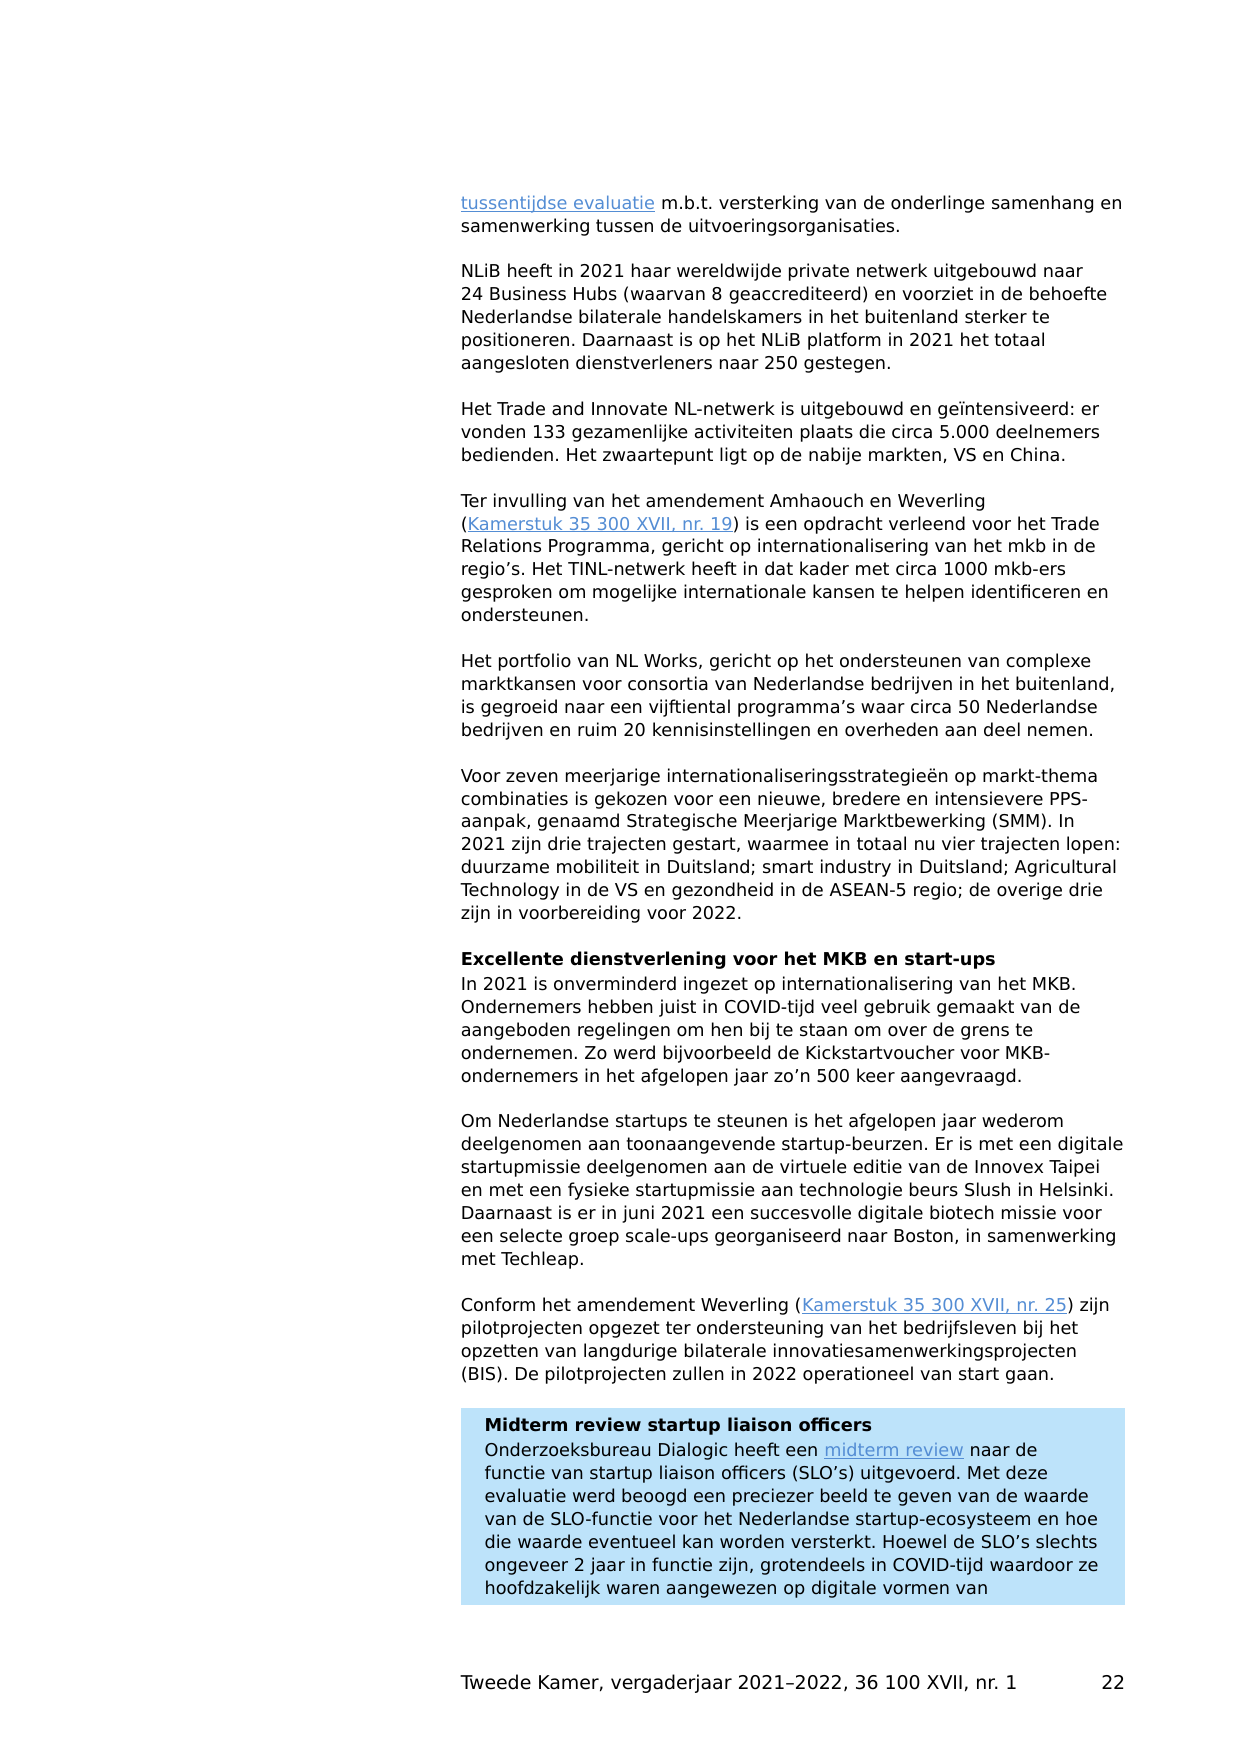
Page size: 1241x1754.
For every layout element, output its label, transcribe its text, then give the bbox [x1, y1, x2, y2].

text Het portfolio van NL Works, gericht op het ondersteunen van complexe marktkansen voor consortia van Nederlandse bedrijven in het buitenland, is gegroeid naar een vijftiental programma’s waar circa 50 Nederlandse bedrijven en ruim 20 kennisinstellingen en overheden aan deel nemen. [461, 649, 1125, 741]
text Ter invulling van het amendement Amhaouch en Weverling (Kamerstuk 35 300 XVII, nr. 19) is een opdracht verleend voor het Trade Relations Programma, gericht op internationalisering van het mkb in de regio’s. Het TINL-netwerk heeft in dat kader met circa 1000 mkb-ers gesproken om mogelijke internationale kansen te helpen identificeren en ondersteunen. [461, 489, 1125, 626]
text NLiB heeft in 2021 haar wereldwijde private netwerk uitgebouwd naar 24 Business Hubs (waarvan 8 geaccrediteerd) en voorziet in de behoefte Nederlandse bilaterale handelskamers in het buitenland sterker te positioneren. Daarnaast is op het NLiB platform in 2021 het totaal aangesloten dienstverleners naar 250 gestegen. [461, 259, 1125, 374]
text Excellente dienstverlening voor het MKB en start-ups [461, 947, 1125, 970]
text Voor zeven meerjarige internationaliseringsstrategieën op markt-thema combinaties is gekozen voor een nieuwe, bredere en intensievere PPS-aanpak, genaamd Strategische Meerjarige Marktbewerking (SMM). In 2021 zijn drie trajecten gestart, waarmee in totaal nu vier trajecten lopen: duurzame mobiliteit in Duitsland; smart industry in Duitsland; Agricultural Technology in de VS en gezondheid in de ASEAN-5 regio; de overige drie zijn in voorbereiding voor 2022. [461, 764, 1125, 924]
text In 2021 is onverminderd ingezet op internationalisering van het MKB. Ondernemers hebben juist in COVID-tijd veel gebruik gemaakt van de aangeboden regelingen om hen bij te staan om over de grens te ondernemen. Zo werd bijvoorbeeld de Kickstartvoucher voor MKB-ondernemers in het afgelopen jaar zo’n 500 keer aangevraagd. [461, 972, 1125, 1087]
text Conform het amendement Weverling (Kamerstuk 35 300 XVII, nr. 25) zijn pilotprojecten opgezet ter ondersteuning van het bedrijfsleven bij het opzetten van langdurige bilaterale innovatiesamenwerkingsprojecten (BIS). De pilotprojecten zullen in 2022 operationeel van start gaan. [461, 1293, 1125, 1384]
text Het Trade and Innovate NL-netwerk is uitgebouwd en geïntensiveerd: er vonden 133 gezamenlijke activiteiten plaats die circa 5.000 deelnemers bedienden. Het zwaartepunt ligt op de nabije markten, VS en China. [461, 397, 1125, 466]
text tussentijdse evaluatie m.b.t. versterking van de onderlinge samenhang en samenwerking tussen de uitvoeringsorganisaties. [461, 191, 1125, 237]
table_header Midterm review startup liaison officers Onderzoeksbureau Dialogic heeft een midterm review naar de functie van startup liaison officers (SLO’s) uitgevoerd. Met deze evaluatie werd beoogd een preciezer beeld te geven van de waarde van de SLO-functie voor het Nederlandse startup-ecosysteem en hoe die waarde eventueel kan worden versterkt. Hoewel de SLO’s slechts ongeveer 2 jaar in functie zijn, grotendeels in COVID-tijd waardoor ze hoofdzakelijk waren aangewezen op digitale vormen van [461, 1408, 1125, 1605]
text Om Nederlandse startups te steunen is het afgelopen jaar wederom deelgenomen aan toonaangevende startup-beurzen. Er is met een digitale startupmissie deelgenomen aan de virtuele editie van de Innovex Taipei en met een fysieke startupmissie aan technologie beurs Slush in Helsinki. Daarnaast is er in juni 2021 een succesvolle digitale biotech missie voor een selecte groep scale-ups georganiseerd naar Boston, in samenwerking met Techleap. [461, 1109, 1125, 1270]
